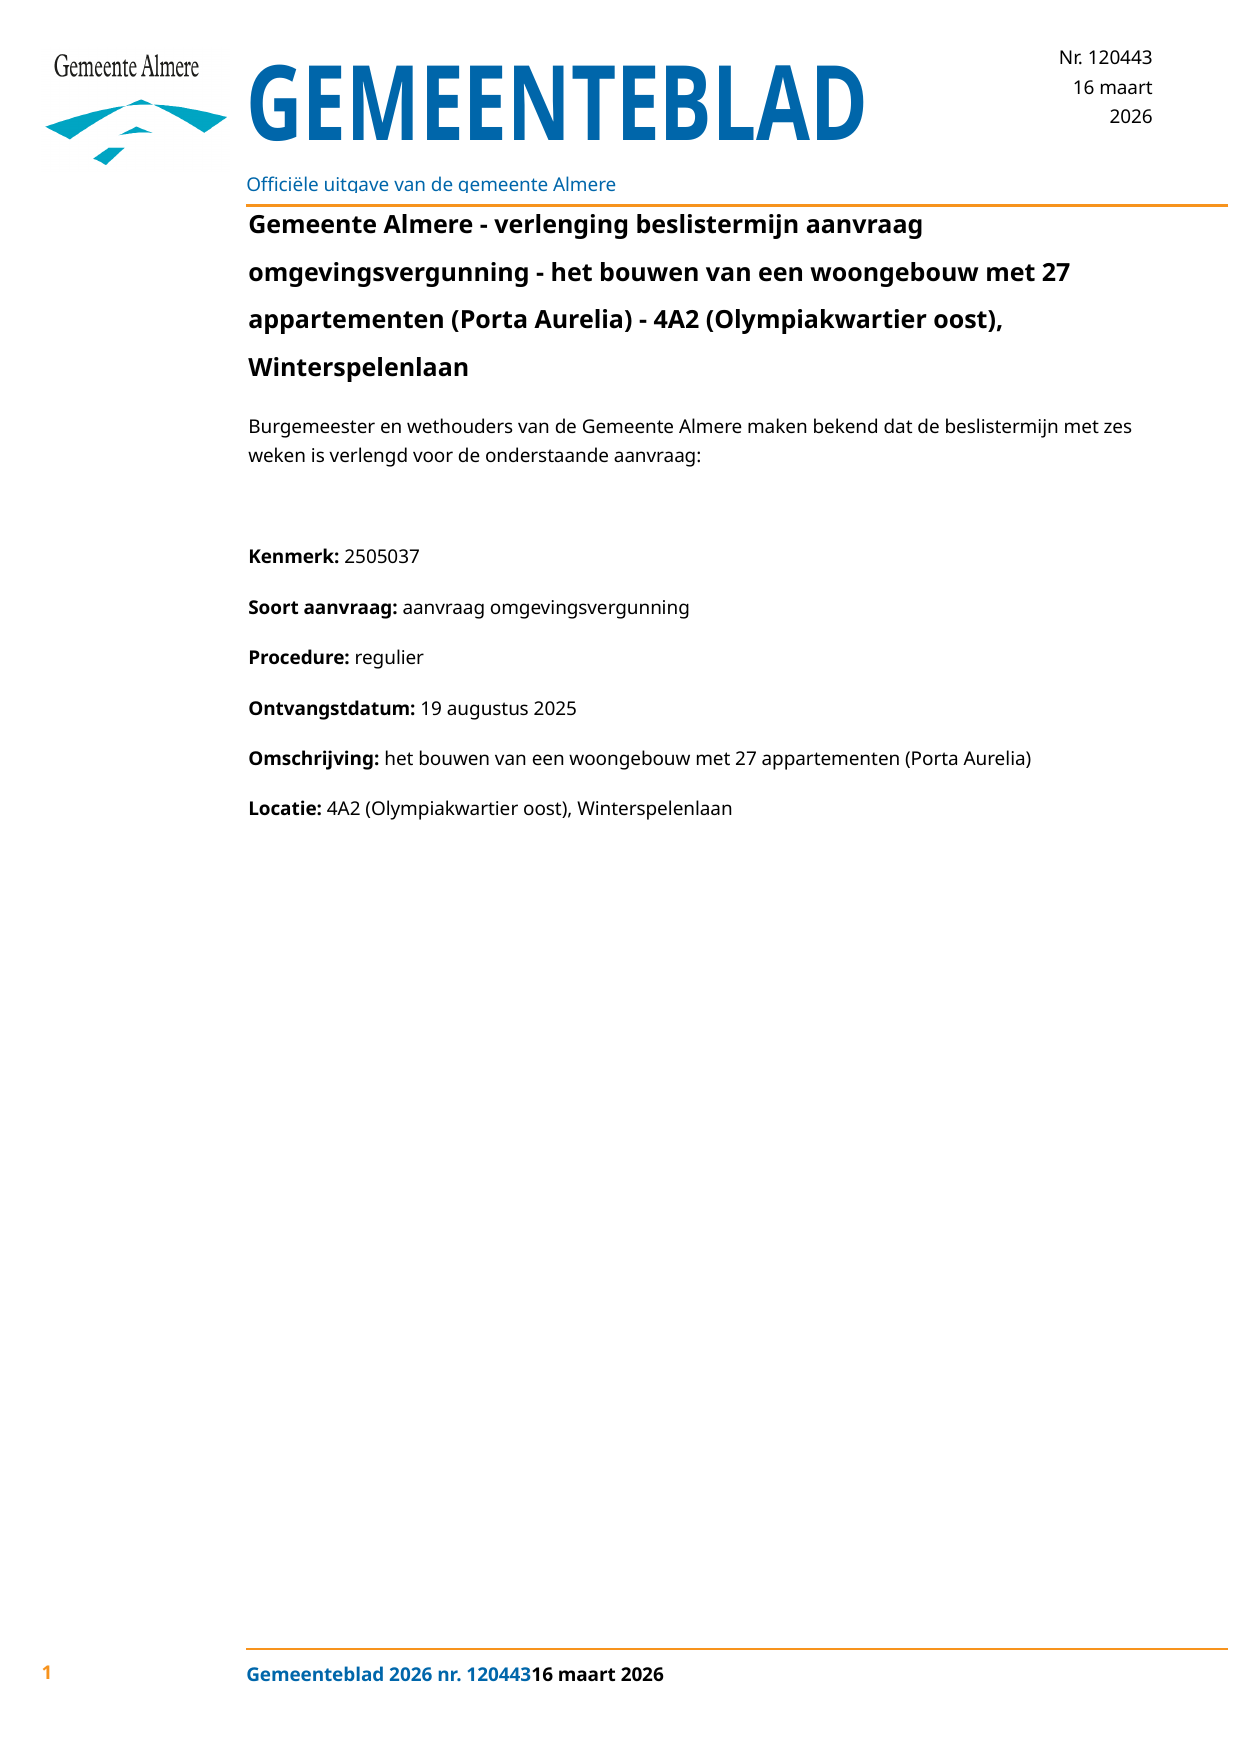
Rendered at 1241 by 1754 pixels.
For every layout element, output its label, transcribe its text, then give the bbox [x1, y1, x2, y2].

text Gemeente Almere - verlenging beslistermijn aanvraag omgevingsvergunning - het bouwen van een woongebouw met 27 appartementen (Porta Aurelia) - 4A2 (Olympiakwartier oost), Winterspelenlaan [248, 207, 1152, 384]
text Locatie: 4A2 (Olympiakwartier oost), Winterspelenlaan [248, 796, 1152, 821]
text Omschrijving: het bouwen van een woongebouw met 27 appartementen (Porta Aurelia) [248, 745, 1152, 771]
text Procedure: regulier [248, 644, 1152, 670]
text Ontvangstdatum: 19 augustus 2025 [248, 695, 1152, 721]
text Soort aanvraag: aanvraag omgevingsvergunning [248, 594, 1152, 620]
picture [41, 47, 231, 172]
text Kenmerk: 2505037 [248, 543, 1152, 569]
text Burgemeester en wethouders van de Gemeente Almere maken bekend dat de beslistermijn met zes weken is verlengd voor de onderstaande aanvraag: [248, 413, 1152, 468]
